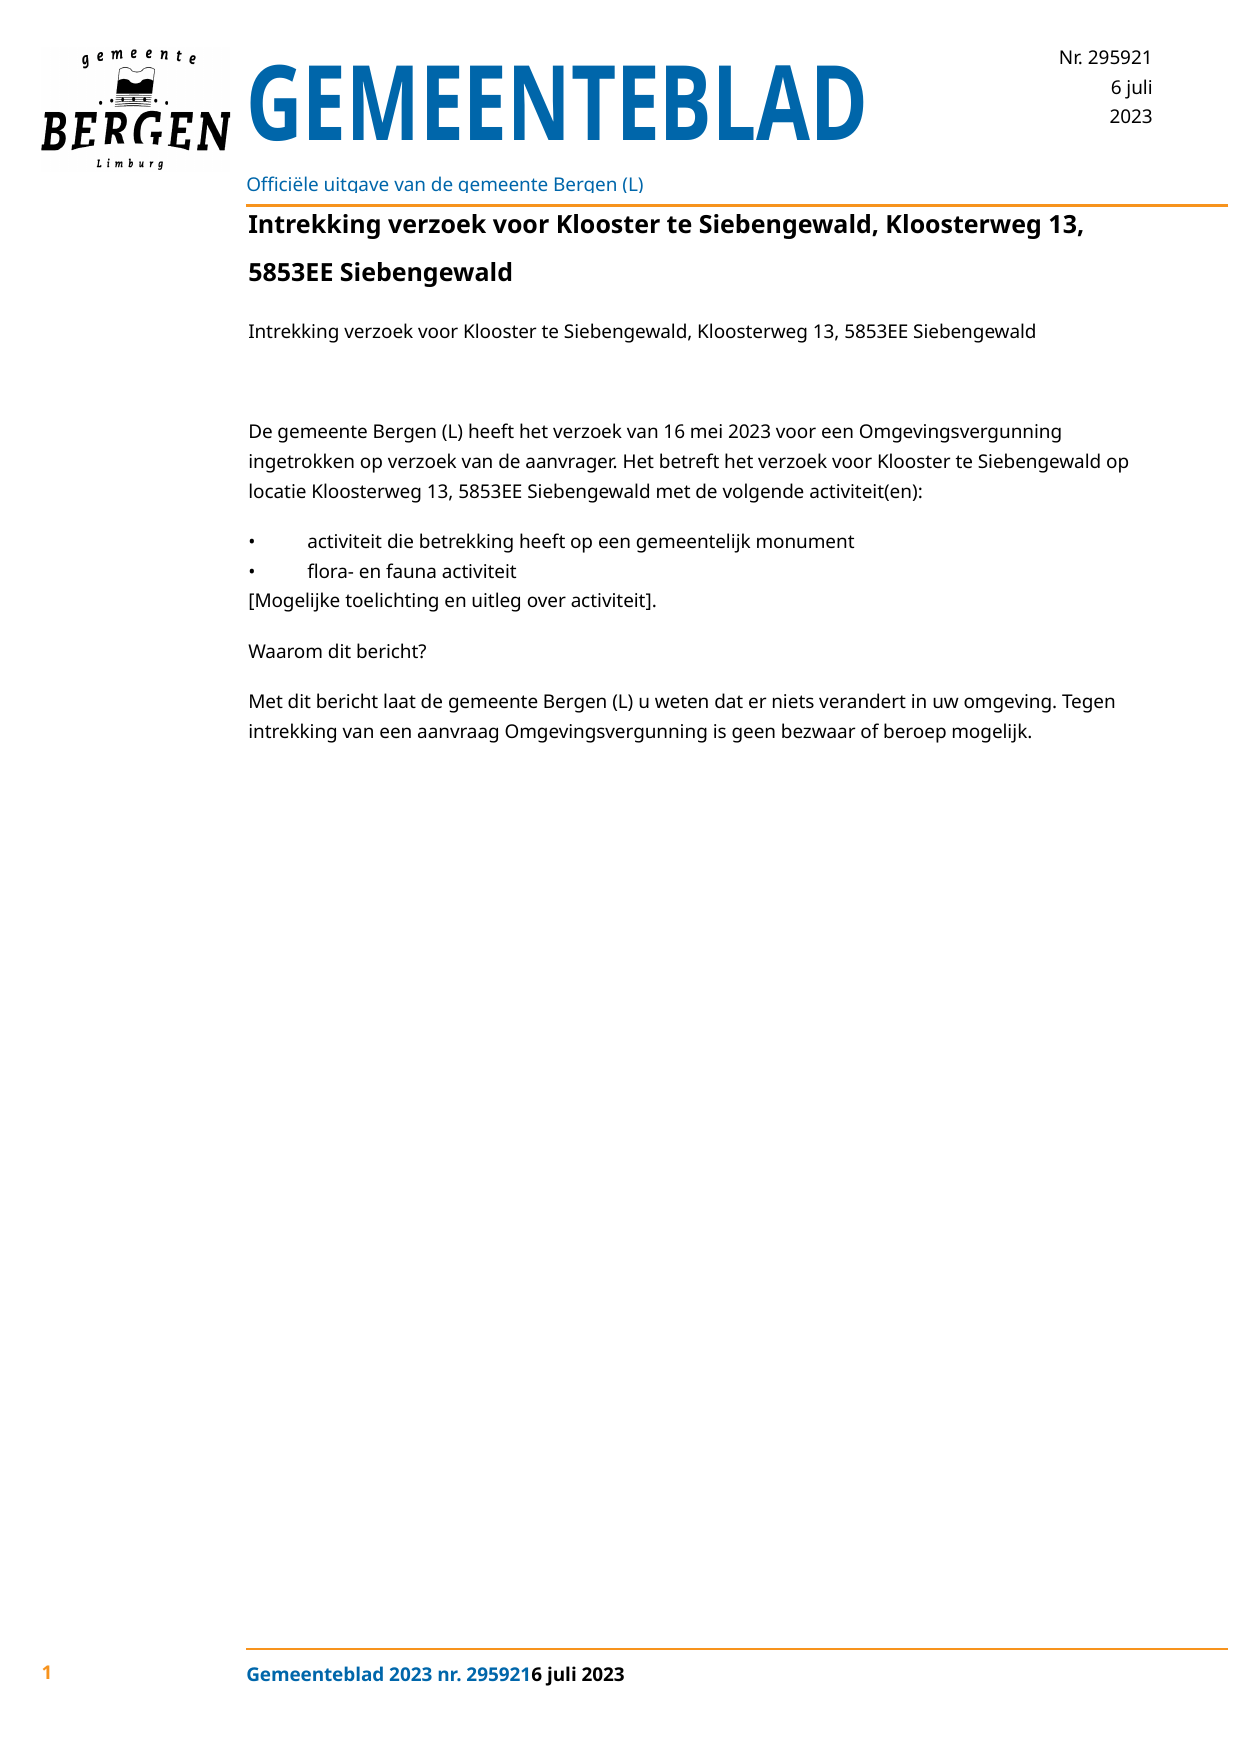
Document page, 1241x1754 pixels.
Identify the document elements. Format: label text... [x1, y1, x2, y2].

text De gemeente Bergen (L) heeft het verzoek van 16 mei 2023 voor een Omgevingsvergunning ingetrokken op verzoek van de aanvrager. Het betreft het verzoek voor Klooster te Siebengewald op locatie Kloosterweg 13, 5853EE Siebengewald met de volgende activiteit(en): [248, 419, 1152, 504]
text Met dit bericht laat de gemeente Bergen (L) u weten dat er niets verandert in uw omgeving. Tegen intrekking van een aanvraag Omgevingsvergunning is geen bezwaar of beroep mogelijk. [248, 688, 1152, 744]
text Waarom dit bericht? [248, 638, 1152, 664]
list activiteit die betrekking heeft op een gemeentelijk monument [248, 528, 1152, 554]
text Intrekking verzoek voor Klooster te Siebengewald, Kloosterweg 13, 5853EE Siebengewald [248, 318, 1152, 344]
picture [41, 47, 231, 172]
text [Mogelijke toelichting en uitleg over activiteit]. [248, 587, 1152, 613]
list flora- en fauna activiteit [248, 558, 1152, 584]
text Intrekking verzoek voor Klooster te Siebengewald, Kloosterweg 13, 5853EE Siebengewald [248, 207, 1152, 288]
